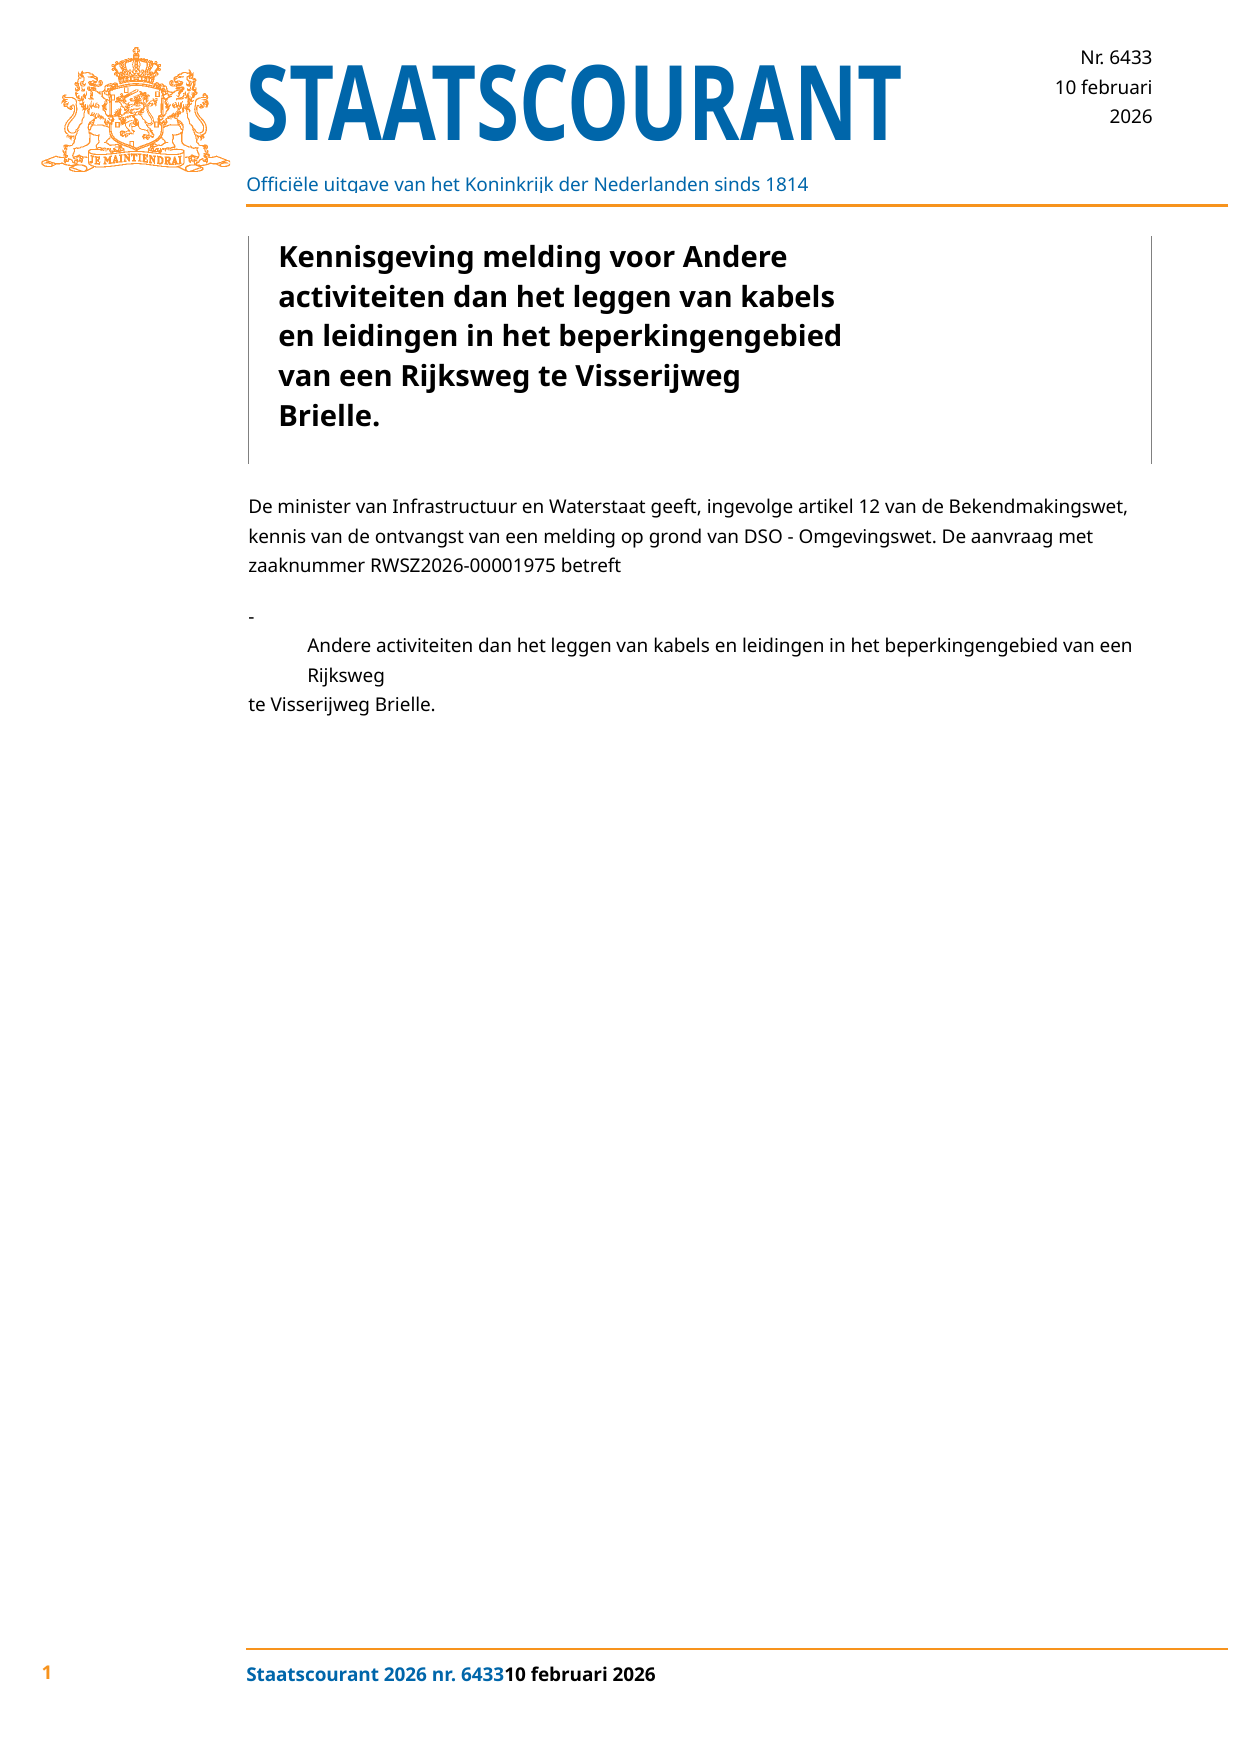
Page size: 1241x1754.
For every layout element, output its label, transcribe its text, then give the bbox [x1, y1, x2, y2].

list Andere activiteiten dan het leggen van kabels en leidingen in het beperkingengebied van een Rijksweg [248, 632, 1152, 688]
table_header Kennisgeving melding voor Andere activiteiten dan het leggen van kabels en leidingen in het beperkingengebied van een Rijksweg te Visserijweg Brielle. [249, 236, 850, 464]
table_header [1090, 236, 1151, 413]
text te Visserijweg Brielle. [248, 692, 1152, 717]
text De minister van Infrastructuur en Waterstaat geeft, ingevolge artikel 12 van de Bekendmakingswet, kennis van de ontvangst van een melding op grond van DSO - Omgevingswet. De aanvraag met zaaknummer RWSZ2026-00001975 betreft [248, 493, 1152, 578]
table_header [850, 236, 912, 413]
table_header [850, 414, 1151, 464]
picture [912, 236, 1090, 414]
picture [41, 47, 231, 172]
